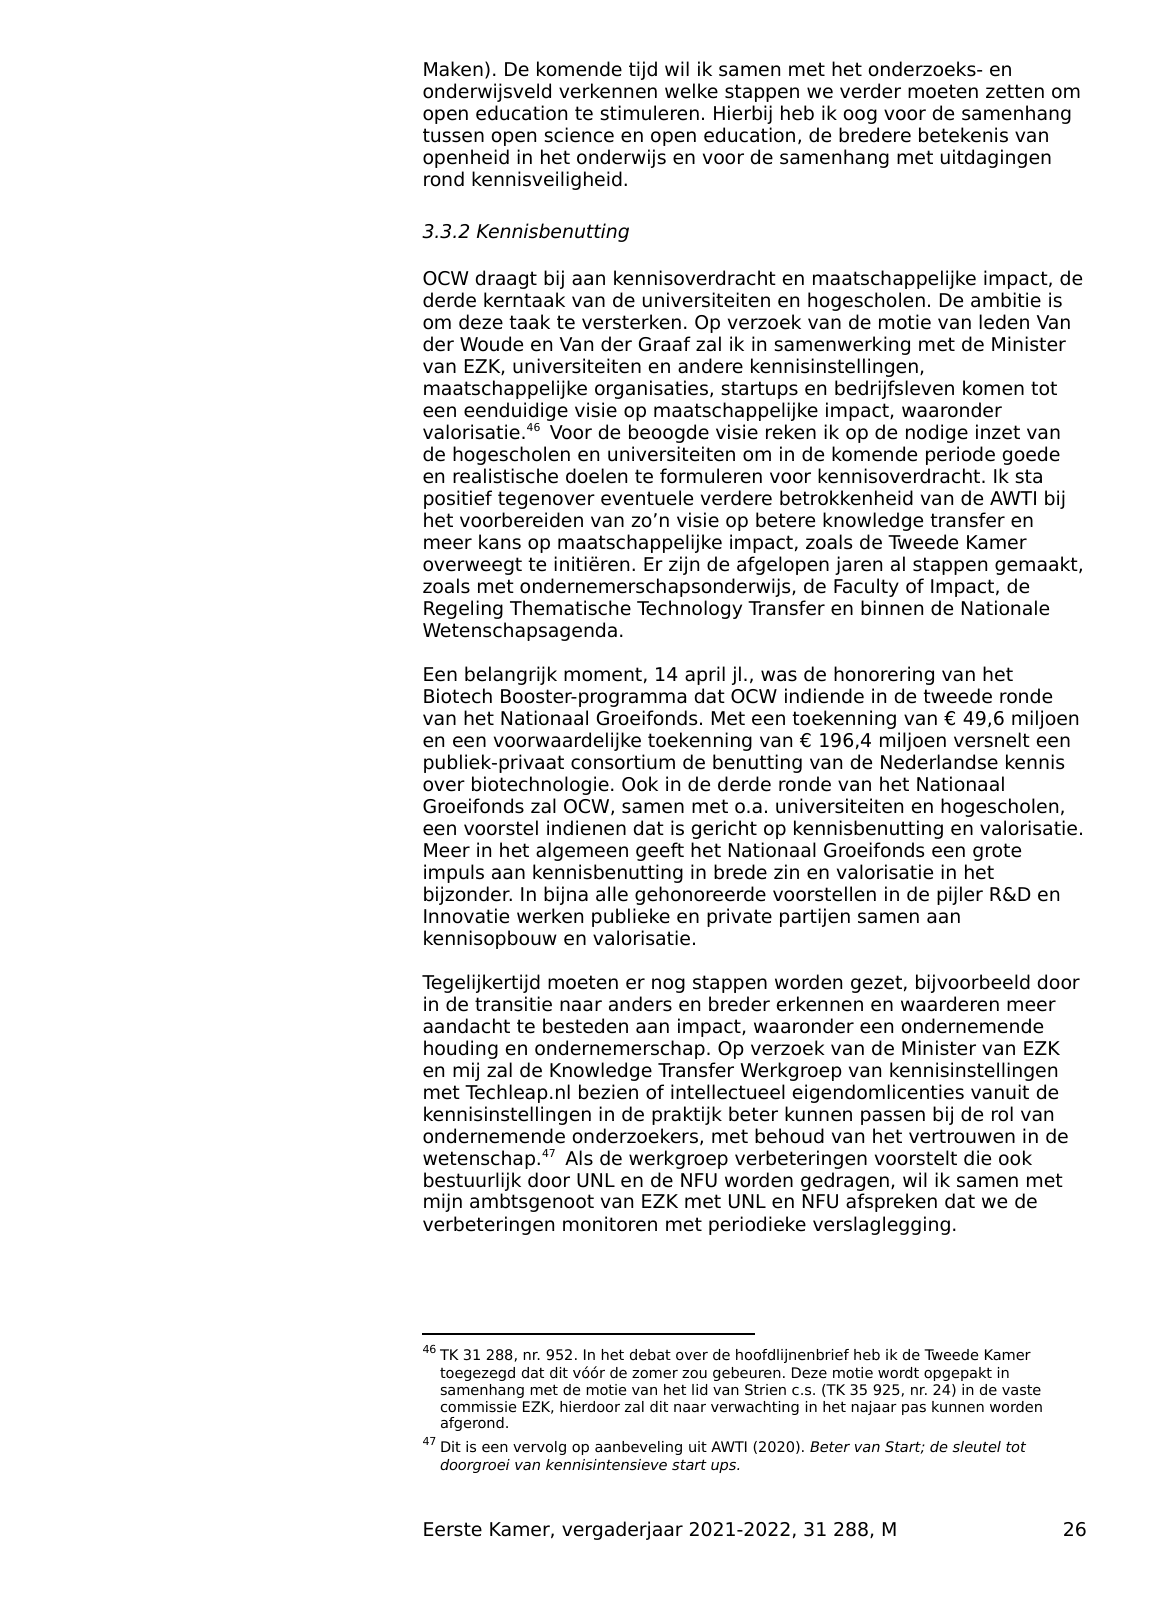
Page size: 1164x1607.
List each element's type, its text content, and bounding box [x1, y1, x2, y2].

text Tegelijkertijd moeten er nog stappen worden gezet, bijvoorbeeld door in de transitie naar anders en breder erkennen en waarderen meer aandacht te besteden aan impact, waaronder een ondernemende houding en ondernemerschap. Op verzoek van de Minister van EZK en mij zal de Knowledge Transfer Werkgroep van kennisinstellingen met Techleap.nl bezien of intellectueel eigendomlicenties vanuit de kennisinstellingen in de praktijk beter kunnen passen bij de rol van ondernemende onderzoekers, met behoud van het vertrouwen in de wetenschap. Als de werkgroep verbeteringen voorstelt die ook bestuurlijk door UNL en de NFU worden gedragen, wil ik samen met mijn ambtsgenoot van EZK met UNL en NFU afspreken dat we de verbeteringen monitoren met periodieke verslaglegging. [422, 972, 1087, 1235]
text OCW draagt bij aan kennisoverdracht en maatschappelijke impact, de derde kerntaak van de universiteiten en hogescholen. De ambitie is om deze taak te versterken. Op verzoek van de motie van leden Van der Woude en Van der Graaf zal ik in samenwerking met de Minister van EZK, universiteiten en andere kennisinstellingen, maatschappelijke organisaties, startups en bedrijfsleven komen tot een eenduidige visie op maatschappelijke impact, waaronder valorisatie. Voor de beoogde visie reken ik op de nodige inzet van de hogescholen en universiteiten om in de komende periode goede en realistische doelen te formuleren voor kennisoverdracht. Ik sta positief tegenover eventuele verdere betrokkenheid van de AWTI bij het voorbereiden van zo’n visie op betere knowledge transfer en meer kans op maatschappelijke impact, zoals de Tweede Kamer overweegt te initiëren. Er zijn de afgelopen jaren al stappen gemaakt, zoals met ondernemerschapsonderwijs, de Faculty of Impact, de Regeling Thematische Technology Transfer en binnen de Nationale Wetenschapsagenda. [422, 268, 1087, 642]
text Dit is een vervolg op aanbeveling uit AWTI (2020). Beter van Start; de sleutel tot doorgroei van kennisintensieve start ups. [422, 1435, 1087, 1474]
text Een belangrijk moment, 14 april jl., was de honorering van het Biotech Booster-programma dat OCW indiende in de tweede ronde van het Nationaal Groeifonds. Met een toekenning van € 49,6 miljoen en een voorwaardelijke toekenning van € 196,4 miljoen versnelt een publiek-privaat consortium de benutting van de Nederlandse kennis over biotechnologie. Ook in de derde ronde van het Nationaal Groeifonds zal OCW, samen met o.a. universiteiten en hogescholen, een voorstel indienen dat is gericht op kennisbenutting en valorisatie. Meer in het algemeen geeft het Nationaal Groeifonds een grote impuls aan kennisbenutting in brede zin en valorisatie in het bijzonder. In bijna alle gehonoreerde voorstellen in de pijler R&D en Innovatie werken publieke en private partijen samen aan kennisopbouw en valorisatie. [422, 664, 1087, 949]
text TK 31 288, nr. 952. In het debat over de hoofdlijnenbrief heb ik de Tweede Kamer toegezegd dat dit vóór de zomer zou gebeuren. Deze motie wordt opgepakt in samenhang met de motie van het lid van Strien c.s. (TK 35 925, nr. 24) in de vaste commissie EZK, hierdoor zal dit naar verwachting in het najaar pas kunnen worden afgerond. [422, 1343, 1087, 1432]
text Maken). De komende tijd wil ik samen met het onderzoeks- en onderwijsveld verkennen welke stappen we verder moeten zetten om open education te stimuleren. Hierbij heb ik oog voor de samenhang tussen open science en open education, de bredere betekenis van openheid in het onderwijs en voor de samenhang met uitdagingen rond kennisveiligheid. [422, 59, 1087, 191]
subtitle 3.3.2 Kennisbenutting [422, 221, 1087, 243]
